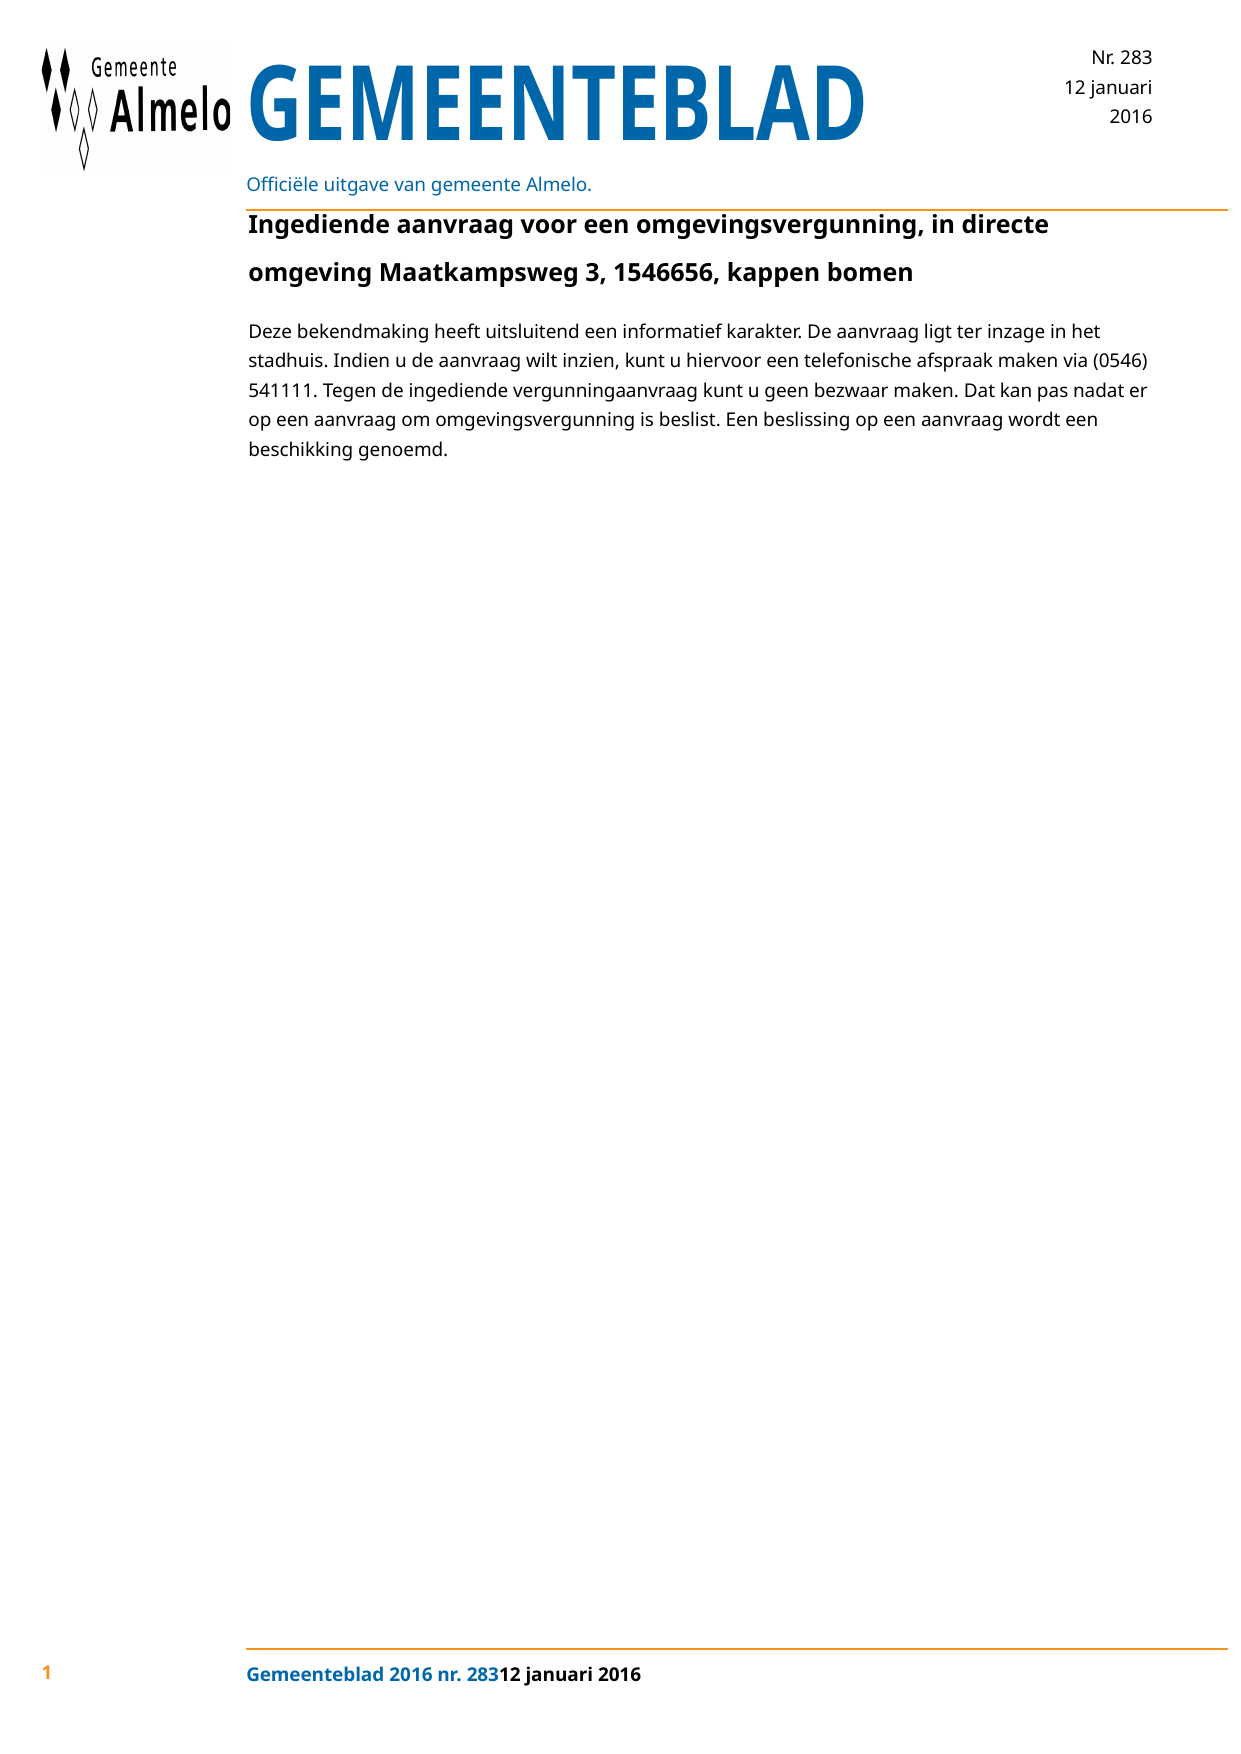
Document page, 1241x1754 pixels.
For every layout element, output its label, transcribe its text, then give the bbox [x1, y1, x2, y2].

text Deze bekendmaking heeft uitsluitend een informatief karakter. De aanvraag ligt ter inzage in het stadhuis. Indien u de aanvraag wilt inzien, kunt u hiervoor een telefonische afspraak maken via (0546) 541111. Tegen de ingediende vergunningaanvraag kunt u geen bezwaar maken. Dat kan pas nadat er op een aanvraag om omgevingsvergunning is beslist. Een beslissing op een aanvraag wordt een beschikking genoemd. [248, 318, 1152, 462]
picture [41, 47, 231, 172]
text Ingediende aanvraag voor een omgevingsvergunning, in directe omgeving Maatkampsweg 3, 1546656, kappen bomen [248, 211, 1152, 288]
